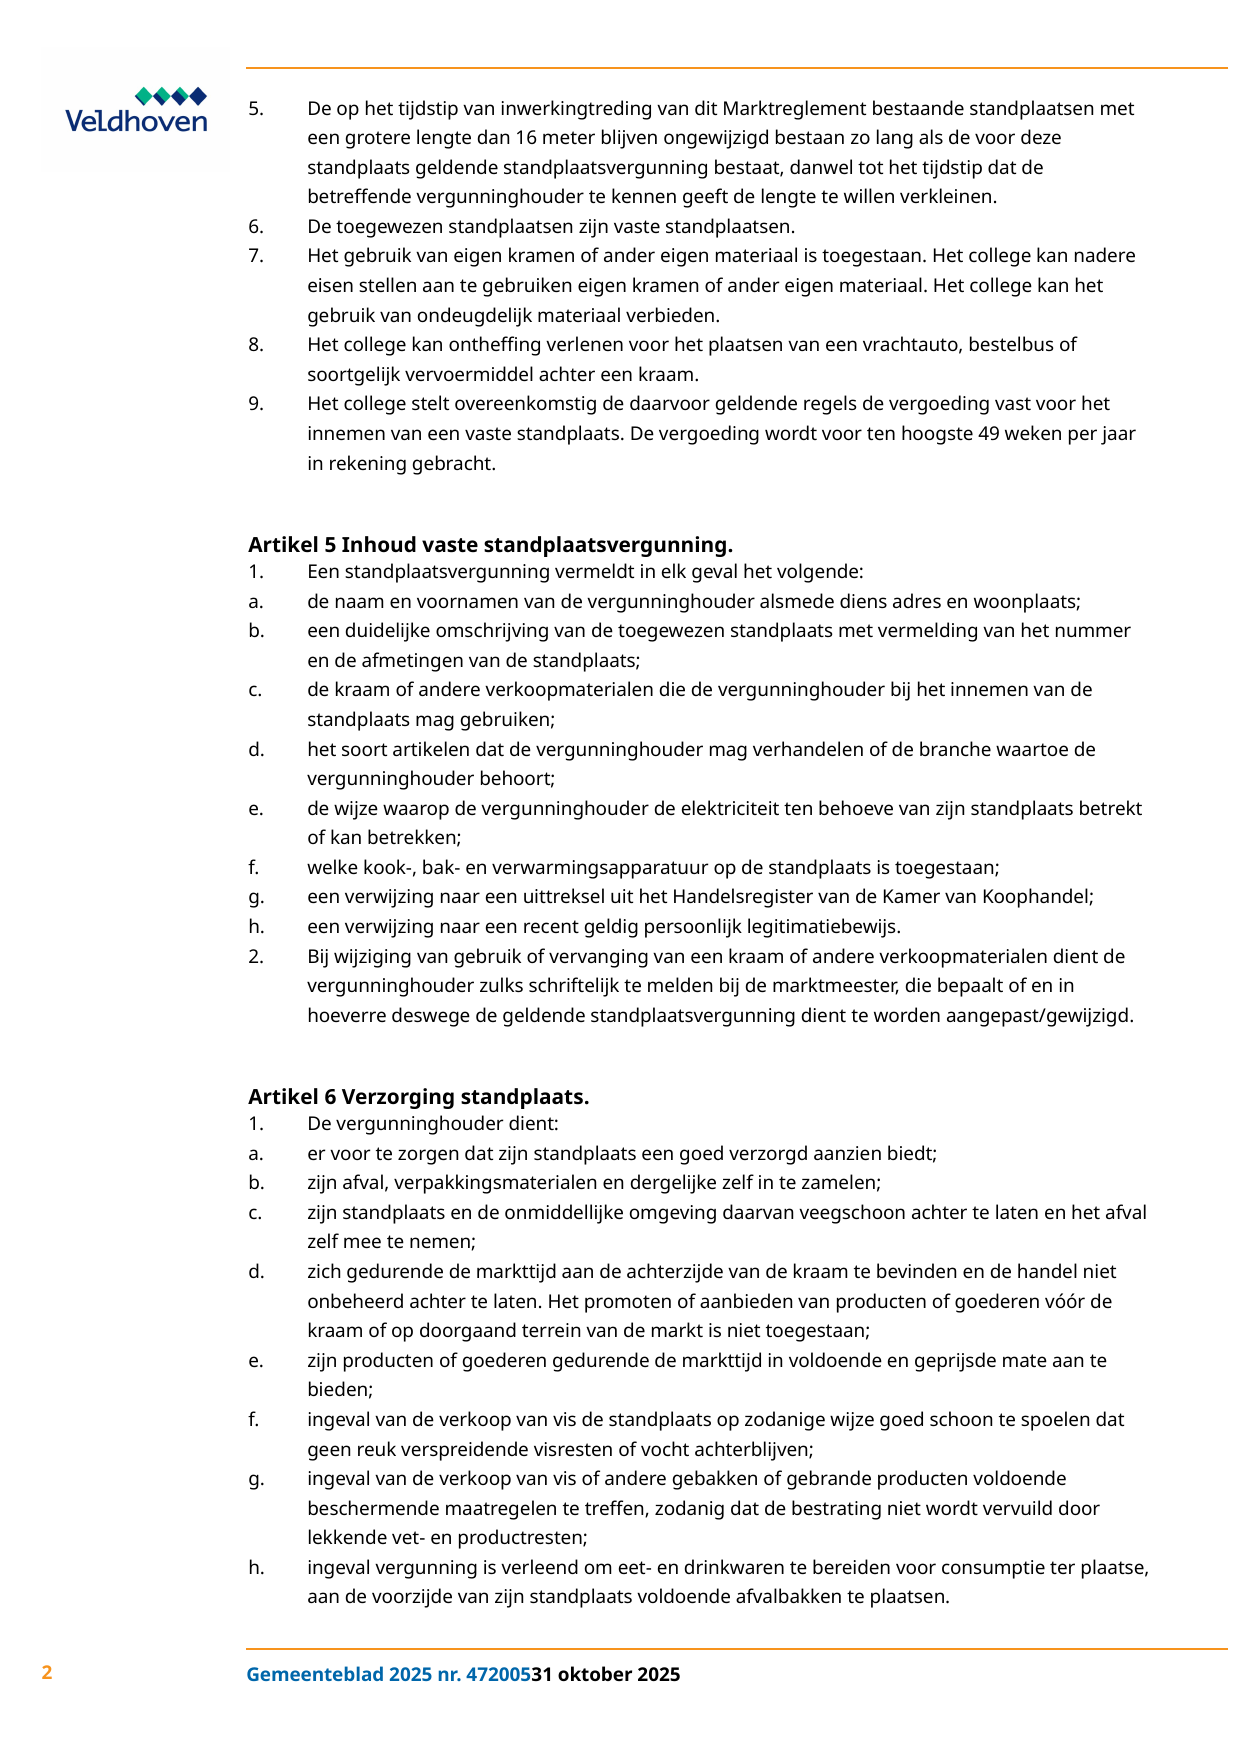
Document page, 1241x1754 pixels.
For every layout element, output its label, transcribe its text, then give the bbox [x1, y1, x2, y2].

list een verwijzing naar een uittreksel uit het Handelsregister van de Kamer van Koophandel; [248, 884, 1152, 909]
list de wijze waarop de vergunninghouder de elektriciteit ten behoeve van zijn standplaats betrekt of kan betrekken; [248, 795, 1152, 850]
list De vergunninghouder dient: [248, 1110, 1152, 1136]
text Artikel 5 Inhoud vaste standplaatsvergunning. [248, 530, 1152, 558]
list Het gebruik van eigen kramen of ander eigen materiaal is toegestaan. Het college kan nadere eisen stellen aan te gebruiken eigen kramen of ander eigen materiaal. Het college kan het gebruik van ondeugdelijk materiaal verbieden. [248, 243, 1152, 328]
list Een standplaatsvergunning vermeldt in elk geval het volgende: [248, 558, 1152, 584]
list Het college stelt overeenkomstig de daarvoor geldende regels de vergoeding vast voor het innemen van een vaste standplaats. De vergoeding wordt voor ten hoogste 49 weken per jaar in rekening gebracht. [248, 391, 1152, 476]
list zijn afval, verpakkingsmaterialen en dergelijke zelf in te zamelen; [248, 1169, 1152, 1195]
list welke kook-, bak- en verwarmingsapparatuur op de standplaats is toegestaan; [248, 854, 1152, 880]
text Artikel 6 Verzorging standplaats. [248, 1082, 1152, 1110]
list ingeval vergunning is verleend om eet- en drinkwaren te bereiden voor consumptie ter plaatse, aan de voorzijde van zijn standplaats voldoende afvalbakken te plaatsen. [248, 1554, 1152, 1609]
list zijn producten of goederen gedurende de markttijd in voldoende en geprijsde mate aan te bieden; [248, 1347, 1152, 1402]
list ingeval van de verkoop van vis of andere gebakken of gebrande producten voldoende beschermende maatregelen te treffen, zodanig dat de bestrating niet wordt vervuild door lekkende vet- en productresten; [248, 1465, 1152, 1550]
picture [41, 47, 231, 172]
list zijn standplaats en de onmiddellijke omgeving daarvan veegschoon achter te laten en het afval zelf mee te nemen; [248, 1199, 1152, 1254]
list de naam en voornamen van de vergunninghouder alsmede diens adres en woonplaats; [248, 588, 1152, 613]
list zich gedurende de markttijd aan de achterzijde van de kraam te bevinden en de handel niet onbeheerd achter te laten. Het promoten of aanbieden van producten of goederen vóór de kraam of op doorgaand terrein van de markt is niet toegestaan; [248, 1258, 1152, 1343]
list ingeval van de verkoop van vis de standplaats op zodanige wijze goed schoon te spoelen dat geen reuk verspreidende visresten of vocht achterblijven; [248, 1406, 1152, 1462]
list er voor te zorgen dat zijn standplaats een goed verzorgd aanzien biedt; [248, 1140, 1152, 1166]
list De op het tijdstip van inwerkingtreding van dit Marktreglement bestaande standplaatsen met een grotere lengte dan 16 meter blijven ongewijzigd bestaan zo lang als de voor deze standplaats geldende standplaatsvergunning bestaat, danwel tot het tijdstip dat de betreffende vergunninghouder te kennen geeft de lengte te willen verkleinen. [248, 95, 1152, 209]
list Het college kan ontheffing verlenen voor het plaatsen van een vrachtauto, bestelbus of soortgelijk vervoermiddel achter een kraam. [248, 331, 1152, 387]
list De toegewezen standplaatsen zijn vaste standplaatsen. [248, 213, 1152, 239]
list het soort artikelen dat de vergunninghouder mag verhandelen of de branche waartoe de vergunninghouder behoort; [248, 736, 1152, 791]
list de kraam of andere verkoopmaterialen die de vergunninghouder bij het innemen van de standplaats mag gebruiken; [248, 677, 1152, 732]
list een duidelijke omschrijving van de toegewezen standplaats met vermelding van het nummer en de afmetingen van de standplaats; [248, 617, 1152, 673]
list Bij wijziging van gebruik of vervanging van een kraam of andere verkoopmaterialen dient de vergunninghouder zulks schriftelijk te melden bij de marktmeester, die bepaalt of en in hoeverre deswege de geldende standplaatsvergunning dient te worden aangepast/gewijzigd. [248, 943, 1152, 1028]
list een verwijzing naar een recent geldig persoonlijk legitimatiebewijs. [248, 913, 1152, 939]
